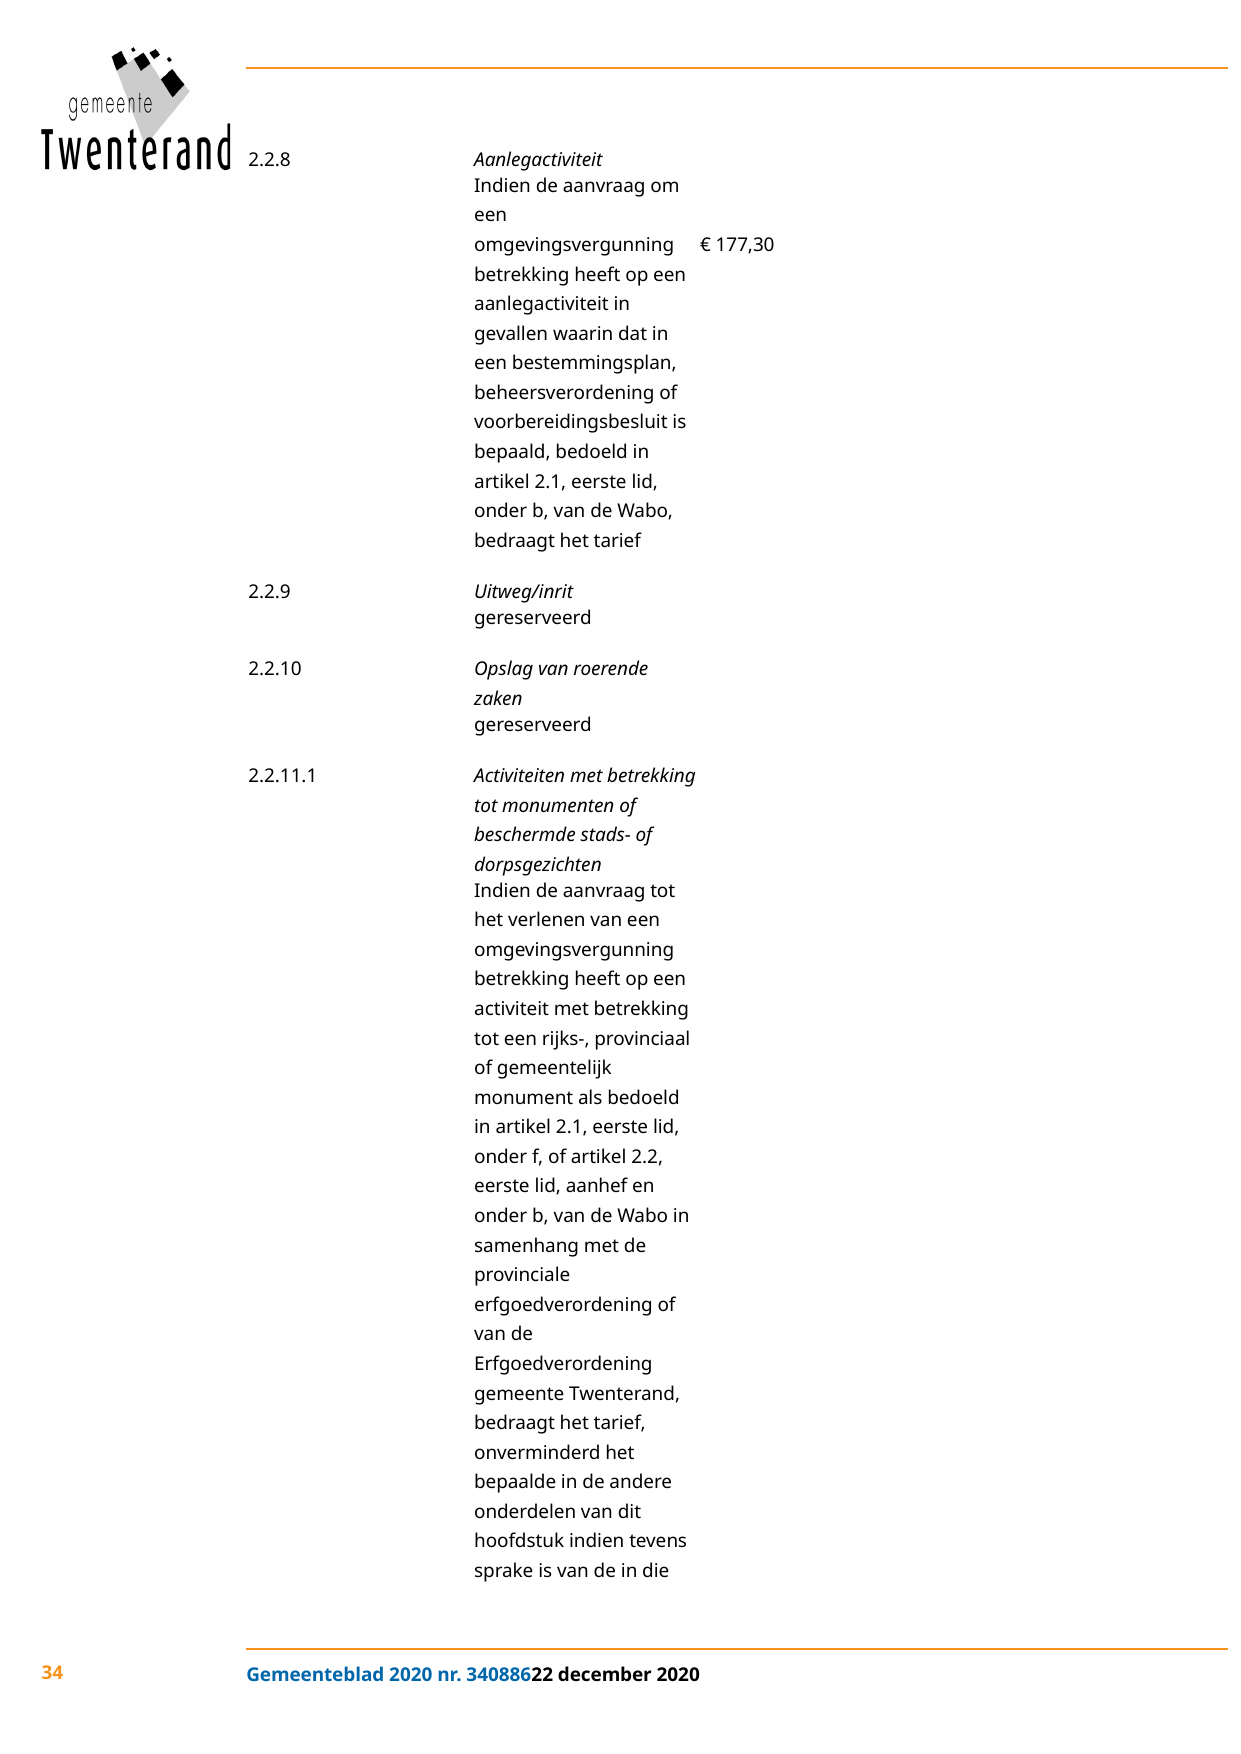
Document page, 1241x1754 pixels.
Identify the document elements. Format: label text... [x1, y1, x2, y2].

table_cell [248, 711, 474, 737]
table_cell [248, 95, 474, 121]
table_cell Activiteiten met betrekking tot monumenten of beschermde stads- of dorpsgezichten [474, 763, 700, 877]
picture [41, 47, 231, 172]
table_cell [700, 553, 1152, 578]
table_cell [474, 121, 700, 146]
table_cell [248, 737, 474, 762]
table_cell [700, 877, 1152, 1583]
table_cell 2.2.8 [248, 146, 474, 553]
table_cell 2.2.11.1 [248, 763, 474, 1583]
table_cell [700, 604, 1152, 630]
table_cell 2.2.10 [248, 656, 474, 711]
table_cell [474, 630, 700, 656]
table_cell [700, 121, 1152, 146]
table_cell [700, 763, 1152, 877]
table_cell [700, 737, 1152, 762]
table_cell Indien de aanvraag tot het verlenen van een omgevingsvergunning betrekking heeft op een activiteit met betrekking tot een rijks-, provinciaal of gemeentelijk monument als bedoeld in artikel 2.1, eerste lid, onder f, of artikel 2.2, eerste lid, aanhef en onder b, van de Wabo in samenhang met de provinciale erfgoedverordening of van de Erfgoedverordening gemeente Twenterand, bedraagt het tarief, onverminderd het bepaalde in de andere onderdelen van dit hoofdstuk indien tevens sprake is van de in die [474, 877, 700, 1583]
table_cell Opslag van roerende zaken [474, 656, 700, 711]
table_cell gereserveerd [474, 711, 700, 737]
table_cell [474, 95, 700, 121]
table_cell € 177,30 [700, 172, 1152, 553]
table_cell [700, 146, 1152, 172]
table_cell Aanlegactiviteit [474, 146, 700, 172]
table_cell [700, 656, 1152, 711]
table_cell [700, 579, 1152, 604]
table_cell [700, 630, 1152, 656]
table_cell [700, 711, 1152, 737]
table_cell 2.2.9 [248, 579, 474, 630]
table_cell [474, 553, 700, 578]
table_cell [248, 121, 474, 146]
table_cell [248, 553, 474, 578]
table_cell Uitweg/inrit [474, 579, 700, 604]
table_cell [700, 95, 1152, 121]
table_cell [474, 737, 700, 762]
table_cell Indien de aanvraag om een omgevingsvergunning betrekking heeft op een aanlegactiviteit in gevallen waarin dat in een bestemmingsplan, beheersverordening of voorbereidingsbesluit is bepaald, bedoeld in artikel 2.1, eerste lid, onder b, van de Wabo, bedraagt het tarief [474, 172, 700, 553]
table_cell [248, 630, 474, 656]
table_cell gereserveerd [474, 604, 700, 630]
